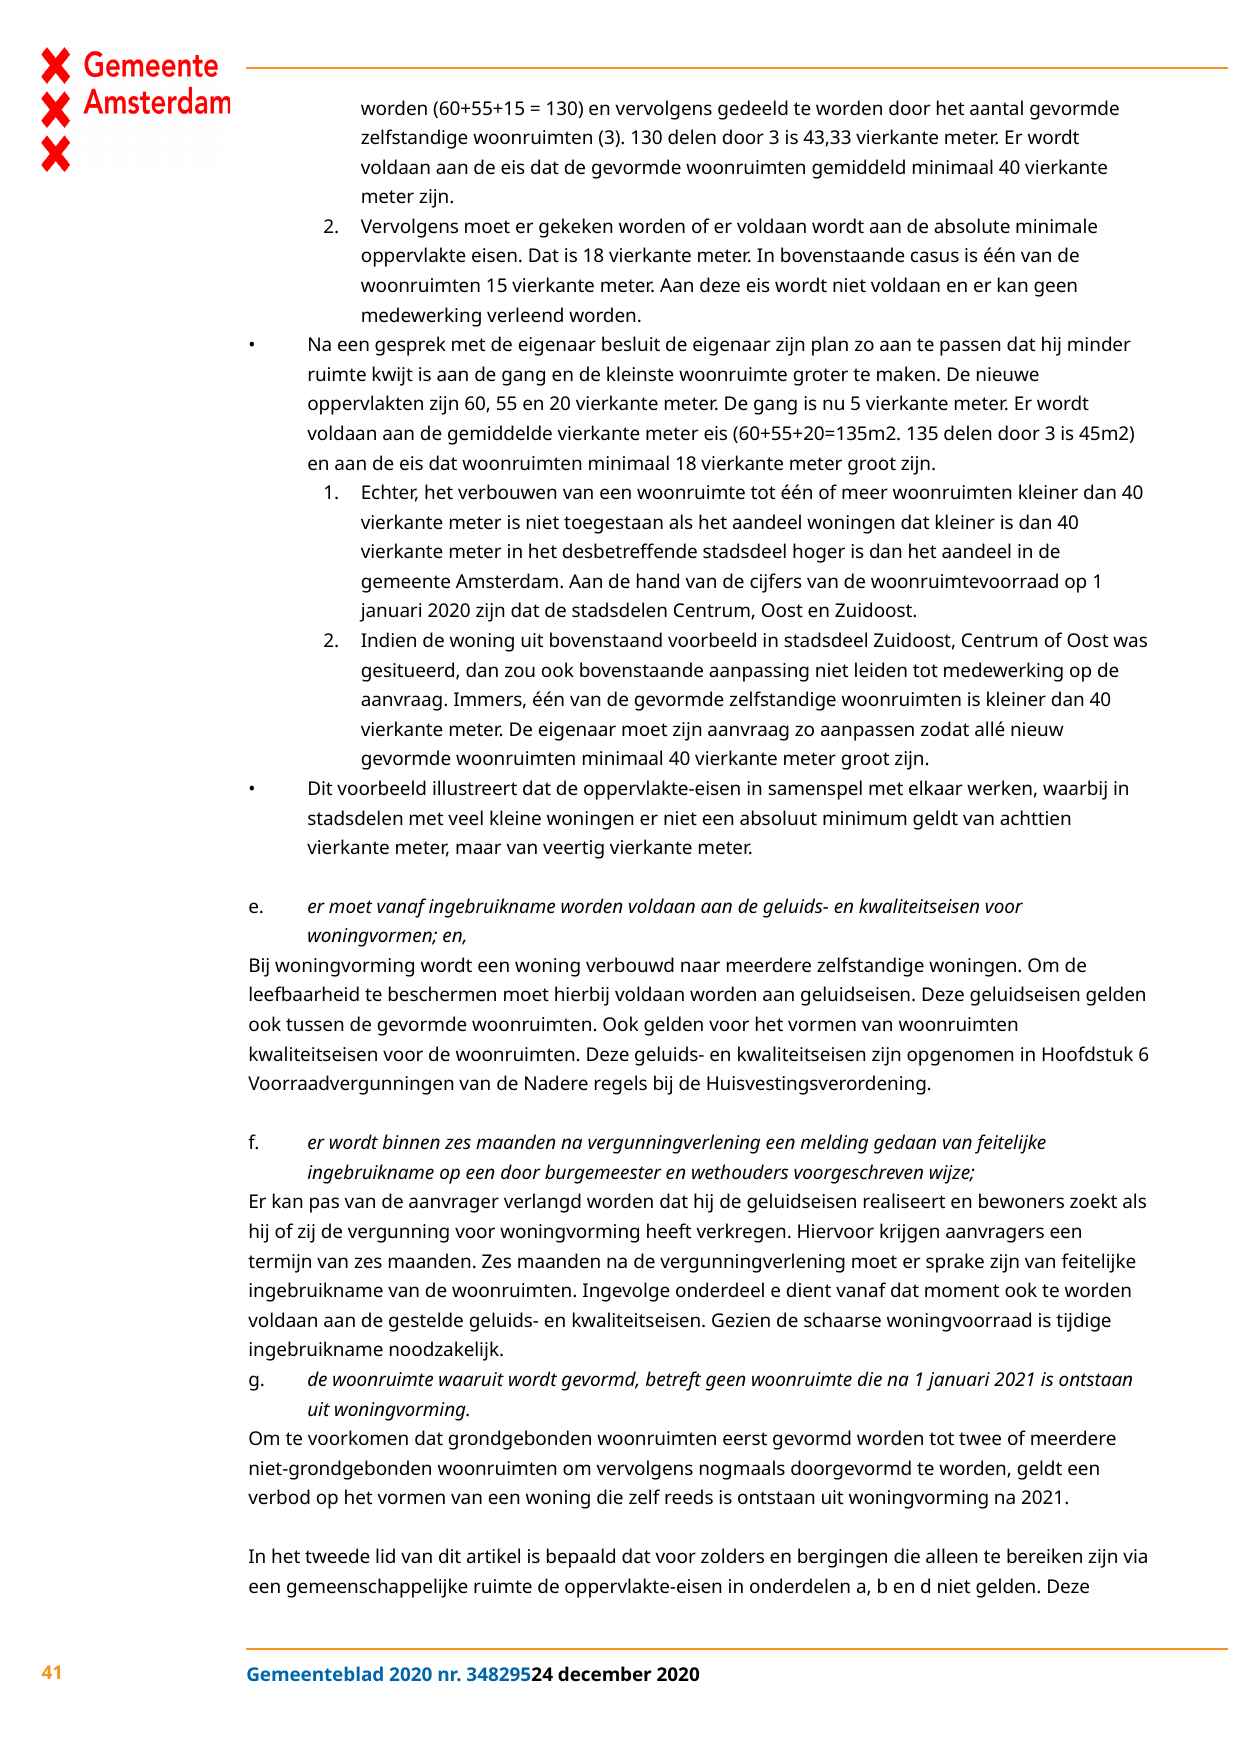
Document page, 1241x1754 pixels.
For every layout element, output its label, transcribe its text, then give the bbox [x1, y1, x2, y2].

text Om te voorkomen dat grondgebonden woonruimten eerst gevormd worden tot twee of meerdere niet-grondgebonden woonruimten om vervolgens nogmaals doorgevormd te worden, geldt een verbod op het vormen van een woning die zelf reeds is ontstaan uit woningvorming na 2021. [248, 1425, 1152, 1510]
list er moet vanaf ingebruikname worden voldaan aan de geluids- en kwaliteitseisen voor woningvormen; en, [248, 893, 1152, 948]
table_header worden (60+55+15 = 130) en vervolgens gedeeld te worden door het aantal gevormde zelfstandige woonruimten (3). 130 delen door 3 is 43,33 vierkante meter. Er wordt voldaan aan de eis dat de gevormde woonruimten gemiddeld minimaal 40 vierkante meter zijn. Vervolgens moet er gekeken worden of er voldaan wordt aan de absolute minimale oppervlakte eisen. Dat is 18 vierkante meter. In bovenstaande casus is één van de woonruimten 15 vierkante meter. Aan deze eis wordt niet voldaan en er kan geen medewerking verleend worden. Na een gesprek met de eigenaar besluit de eigenaar zijn plan zo aan te passen dat hij minder ruimte kwijt is aan de gang en de kleinste woonruimte groter te maken. De nieuwe oppervlakten zijn 60, 55 en 20 vierkante meter. De gang is nu 5 vierkante meter. Er wordt voldaan aan de gemiddelde vierkante meter eis (60+55+20=135m2. 135 delen door 3 is 45m2) en aan de eis dat woonruimten minimaal 18 vierkante meter groot zijn. Echter, het verbouwen van een woonruimte tot één of meer woonruimten kleiner dan 40 vierkante meter is niet toegestaan als het aandeel woningen dat kleiner is dan 40 vierkante meter in het desbetreffende stadsdeel hoger is dan het aandeel in de gemeente Amsterdam. Aan de hand van de cijfers van de woonruimtevoorraad op 1 januari 2020 zijn dat de stadsdelen Centrum, Oost en Zuidoost. Indien de woning uit bovenstaand voorbeeld in stadsdeel Zuidoost, Centrum of Oost was gesitueerd, dan zou ook bovenstaande aanpassing niet leiden tot medewerking op de aanvraag. Immers, één van de gevormde zelfstandige woonruimten is kleiner dan 40 vierkante meter. De eigenaar moet zijn aanvraag zo aanpassen zodat allé nieuw gevormde woonruimten minimaal 40 vierkante meter groot zijn. Dit voorbeeld illustreert dat de oppervlakte-eisen in samenspel met elkaar werken, waarbij in stadsdelen met veel kleine woningen er niet een absoluut minimum geldt van achttien vierkante meter, maar van veertig vierkante meter. [248, 95, 1152, 860]
picture [41, 47, 231, 172]
list de woonruimte waaruit wordt gevormd, betreft geen woonruimte die na 1 januari 2021 is ontstaan uit woningvorming. [248, 1366, 1152, 1422]
text In het tweede lid van dit artikel is bepaald dat voor zolders en bergingen die alleen te bereiken zijn via een gemeenschappelijke ruimte de oppervlakte-eisen in onderdelen a, b en d niet gelden. Deze [248, 1544, 1152, 1599]
text Er kan pas van de aanvrager verlangd worden dat hij de geluidseisen realiseert en bewoners zoekt als hij of zij de vergunning voor woningvorming heeft verkregen. Hiervoor krijgen aanvragers een termijn van zes maanden. Zes maanden na de vergunningverlening moet er sprake zijn van feitelijke ingebruikname van de woonruimten. Ingevolge onderdeel e dient vanaf dat moment ook te worden voldaan aan de gestelde geluids- en kwaliteitseisen. Gezien de schaarse woningvoorraad is tijdige ingebruikname noodzakelijk. [248, 1189, 1152, 1362]
text Bij woningvorming wordt een woning verbouwd naar meerdere zelfstandige woningen. Om de leefbaarheid te beschermen moet hierbij voldaan worden aan geluidseisen. Deze geluidseisen gelden ook tussen de gevormde woonruimten. Ook gelden voor het vormen van woonruimten kwaliteitseisen voor de woonruimten. Deze geluids- en kwaliteitseisen zijn opgenomen in Hoofdstuk 6 Voorraadvergunningen van de Nadere regels bij de Huisvestingsverordening. [248, 952, 1152, 1096]
list er wordt binnen zes maanden na vergunningverlening een melding gedaan van feitelijke ingebruikname op een door burgemeester en wethouders voorgeschreven wijze; [248, 1129, 1152, 1185]
